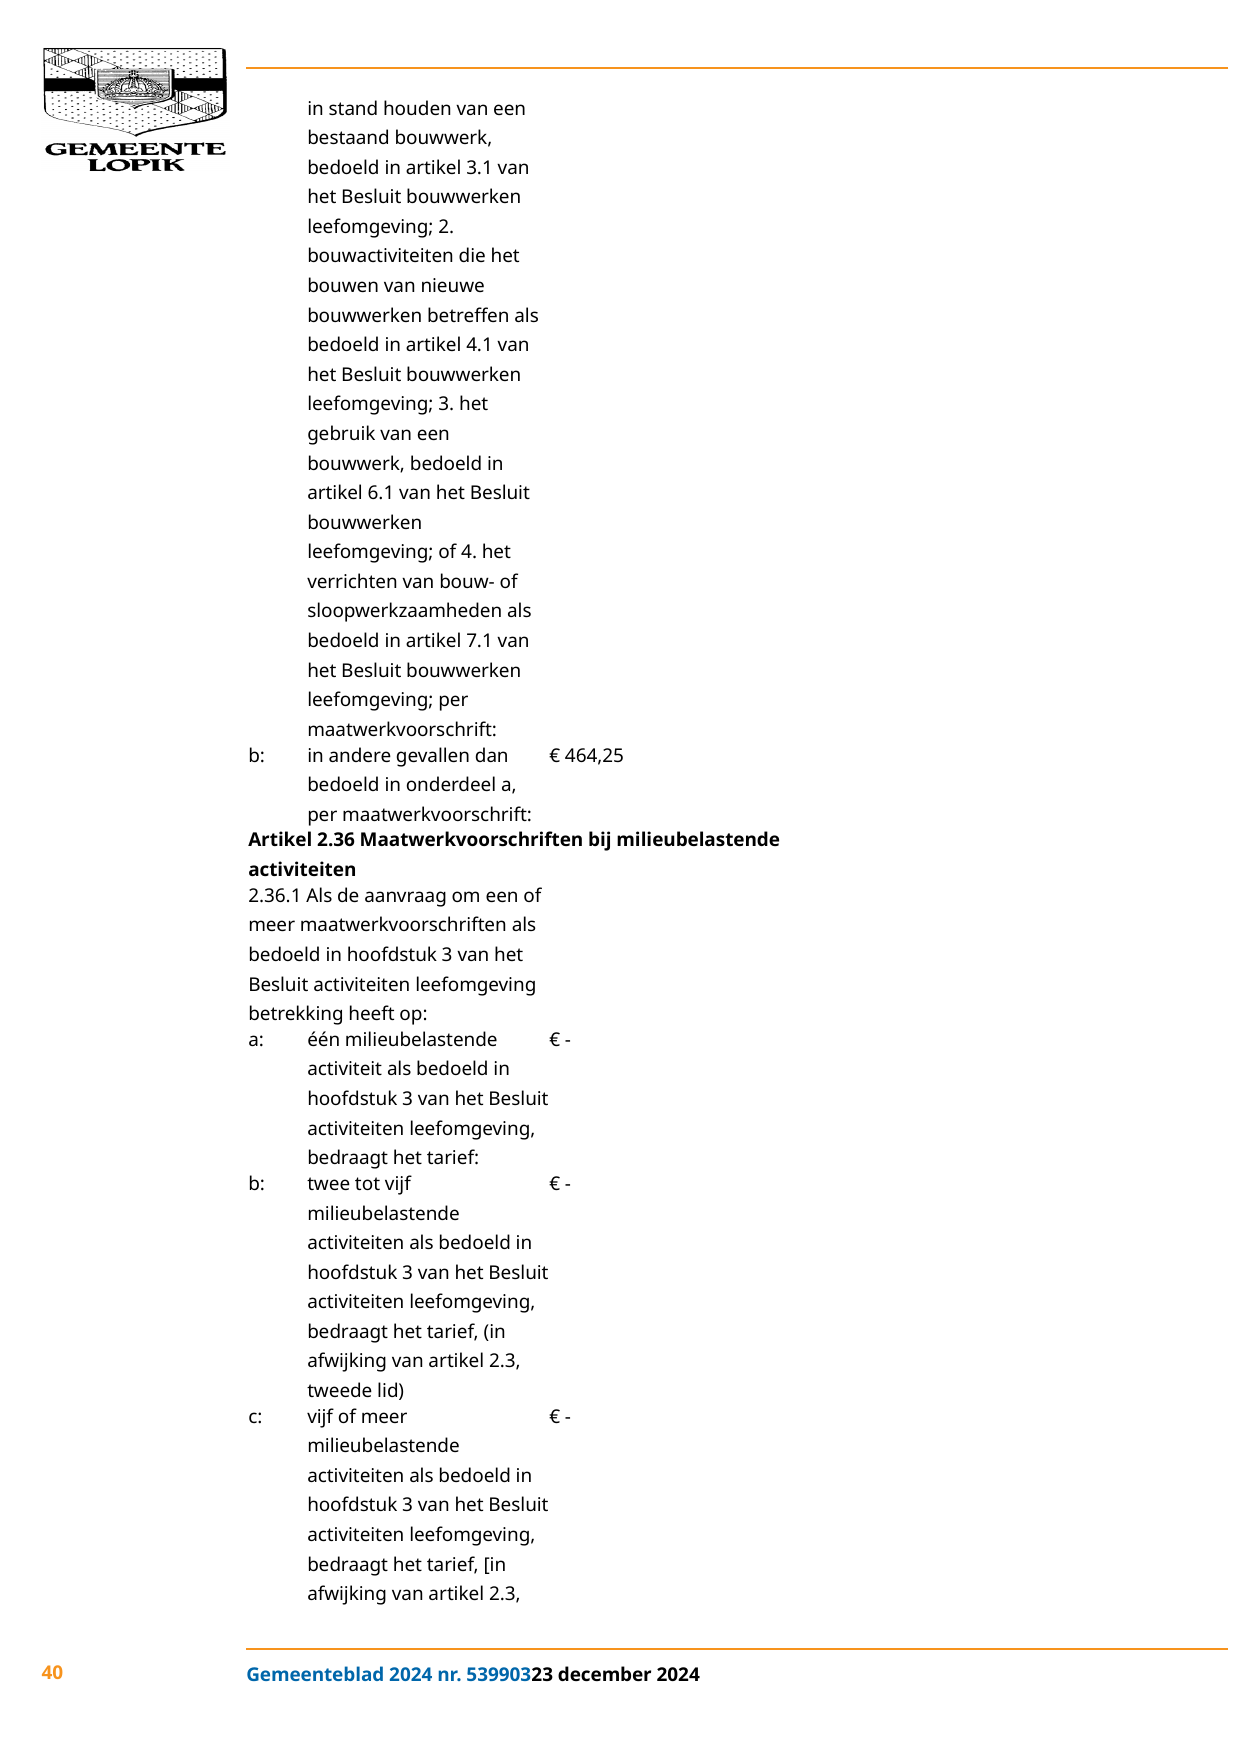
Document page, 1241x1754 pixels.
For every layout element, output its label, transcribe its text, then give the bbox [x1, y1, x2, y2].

table_cell [549, 95, 850, 742]
picture [41, 47, 231, 172]
table_cell € 464,25 [549, 742, 850, 827]
table_cell 2.36.1 Als de aanvraag om een of meer maatwerkvoorschriften als bedoeld in hoofdstuk 3 van het Besluit activiteiten leefomgeving betrekking heeft op: [248, 882, 549, 1026]
table_cell [850, 827, 1152, 882]
table_cell in stand houden van een bestaand bouwwerk, bedoeld in artikel 3.1 van het Besluit bouwwerken leefomgeving; 2. bouwactiviteiten die het bouwen van nieuwe bouwwerken betreffen als bedoeld in artikel 4.1 van het Besluit bouwwerken leefomgeving; 3. het gebruik van een bouwwerk, bedoeld in artikel 6.1 van het Besluit bouwwerken leefomgeving; of 4. het verrichten van bouw- of sloopwerkzaamheden als bedoeld in artikel 7.1 van het Besluit bouwwerken leefomgeving; per maatwerkvoorschrift: [248, 95, 549, 742]
table_cell twee tot vijf milieubelastende activiteiten als bedoeld in hoofdstuk 3 van het Besluit activiteiten leefomgeving, bedraagt het tarief, (in afwijking van artikel 2.3, tweede lid) [248, 1170, 549, 1403]
table_cell [850, 1170, 1152, 1403]
table_cell € - [549, 1170, 850, 1403]
table_cell [850, 1026, 1152, 1170]
table_cell vijf of meer milieubelastende activiteiten als bedoeld in hoofdstuk 3 van het Besluit activiteiten leefomgeving, bedraagt het tarief, [in afwijking van artikel 2.3, [248, 1403, 549, 1606]
table_cell [850, 742, 1152, 827]
table_cell [850, 1403, 1152, 1606]
table_cell € - [549, 1026, 850, 1170]
table_cell [850, 95, 1152, 742]
table_cell Artikel 2.36 Maatwerkvoorschriften bij milieubelastende activiteiten [248, 827, 850, 882]
table_cell [850, 882, 1152, 1026]
table_cell [549, 882, 850, 1026]
table_cell € - [549, 1403, 850, 1606]
table_cell één milieubelastende activiteit als bedoeld in hoofdstuk 3 van het Besluit activiteiten leefomgeving, bedraagt het tarief: [248, 1026, 549, 1170]
table_cell in andere gevallen dan bedoeld in onderdeel a, per maatwerkvoorschrift: [248, 742, 549, 827]
